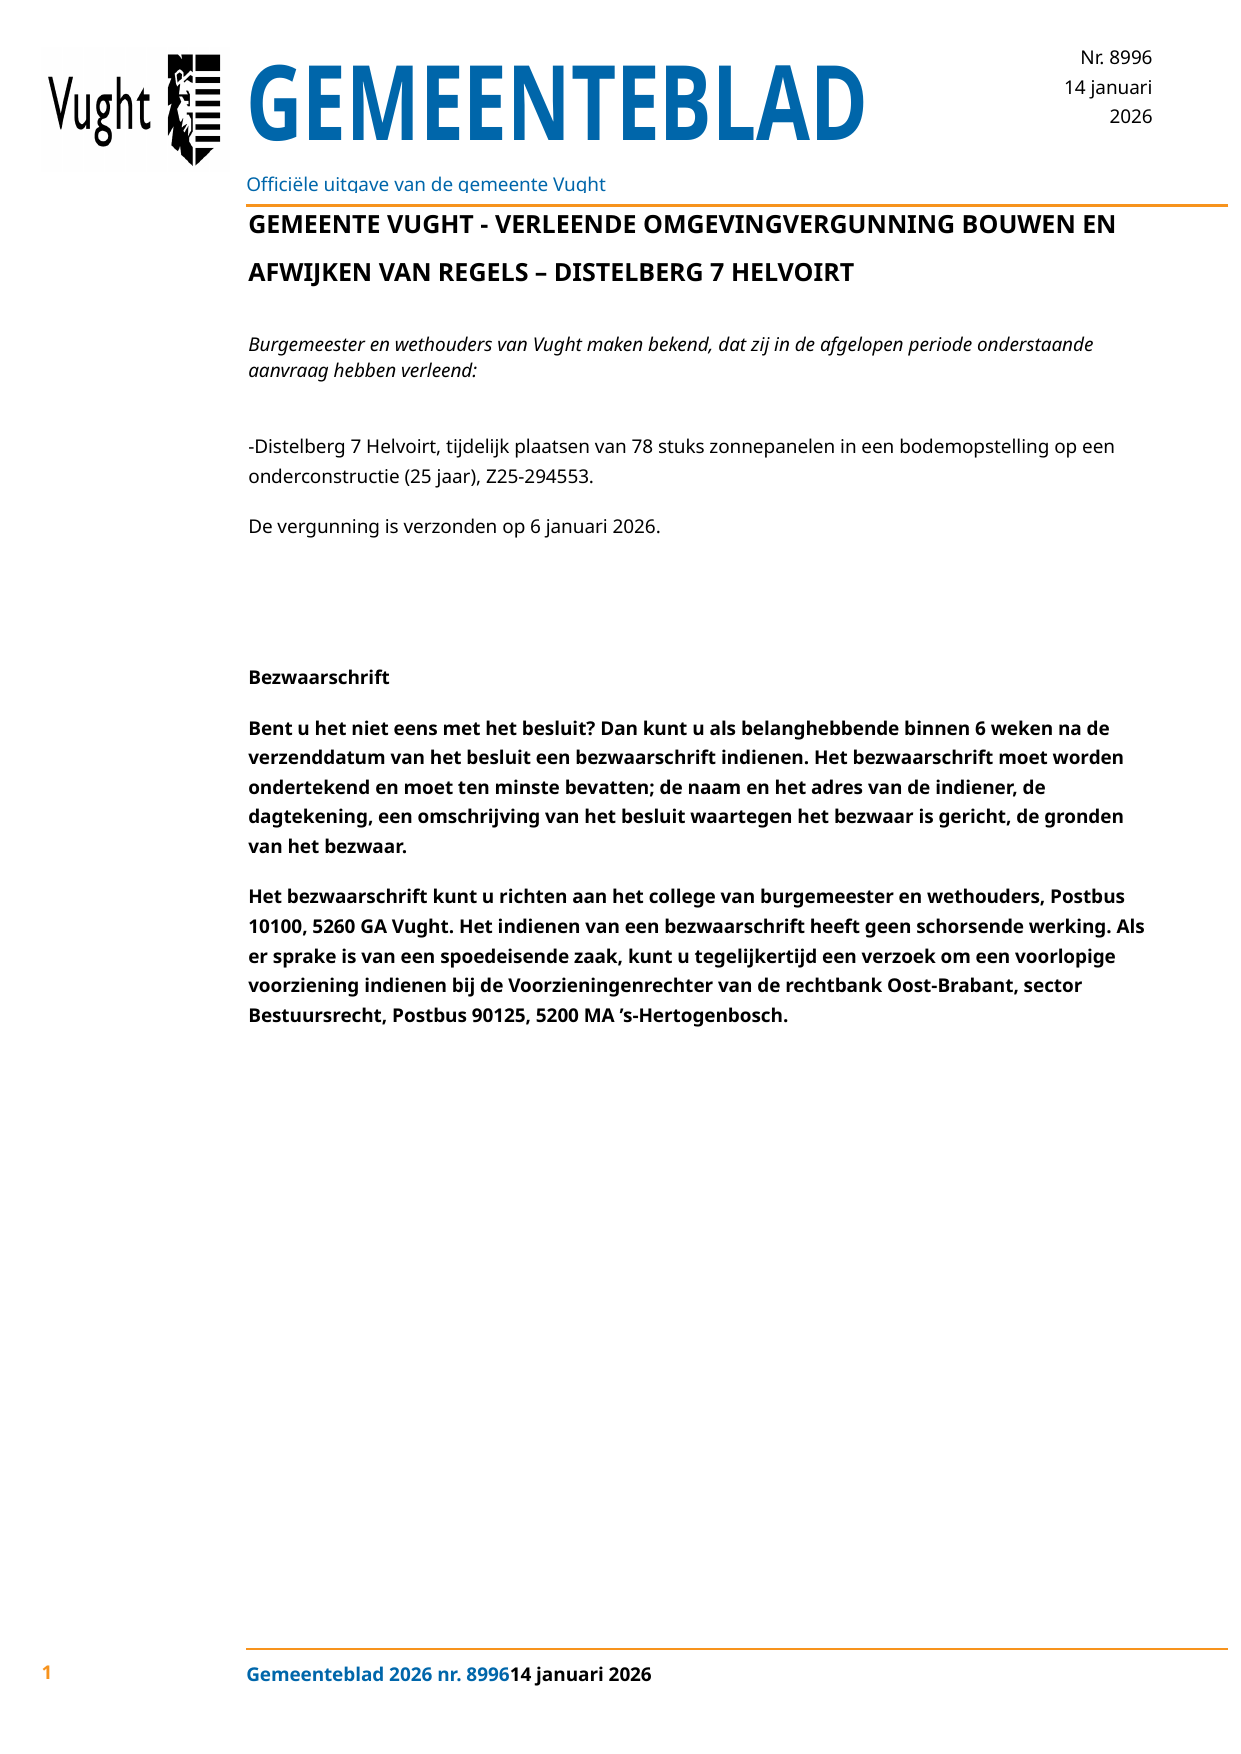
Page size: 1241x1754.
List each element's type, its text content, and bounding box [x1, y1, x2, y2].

text Het bezwaarschrift kunt u richten aan het college van burgemeester en wethouders, Postbus 10100, 5260 GA Vught. Het indienen van een bezwaarschrift heeft geen schorsende werking. Als er sprake is van een spoedeisende zaak, kunt u tegelijkertijd een verzoek om een voorlopige voorziening indienen bij de Voorzieningenrechter van de rechtbank Oost-Brabant, sector Bestuursrecht, Postbus 90125, 5200 MA ’s-Hertogenbosch. [248, 884, 1152, 1028]
text Bezwaarschrift [248, 664, 1152, 690]
text De vergunning is verzonden op 6 januari 2026. [248, 513, 1152, 539]
text Burgemeester en wethouders van Vught maken bekend, dat zij in de afgelopen periode onderstaande aanvraag hebben verleend: [248, 331, 1152, 383]
text GEMEENTE VUGHT - VERLEENDE OMGEVINGVERGUNNING BOUWEN EN AFWIJKEN VAN REGELS – DISTELBERG 7 HELVOIRT [248, 207, 1152, 288]
picture [41, 47, 231, 172]
text Bent u het niet eens met het besluit? Dan kunt u als belanghebbende binnen 6 weken na de verzenddatum van het besluit een bezwaarschrift indienen. Het bezwaarschrift moet worden ondertekend en moet ten minste bevatten; de naam en het adres van de indiener, de dagtekening, een omschrijving van het besluit waartegen het bezwaar is gericht, de gronden van het bezwaar. [248, 715, 1152, 859]
text -Distelberg 7 Helvoirt, tijdelijk plaatsen van 78 stuks zonnepanelen in een bodemopstelling op een onderconstructie (25 jaar), Z25-294553. [248, 433, 1152, 489]
